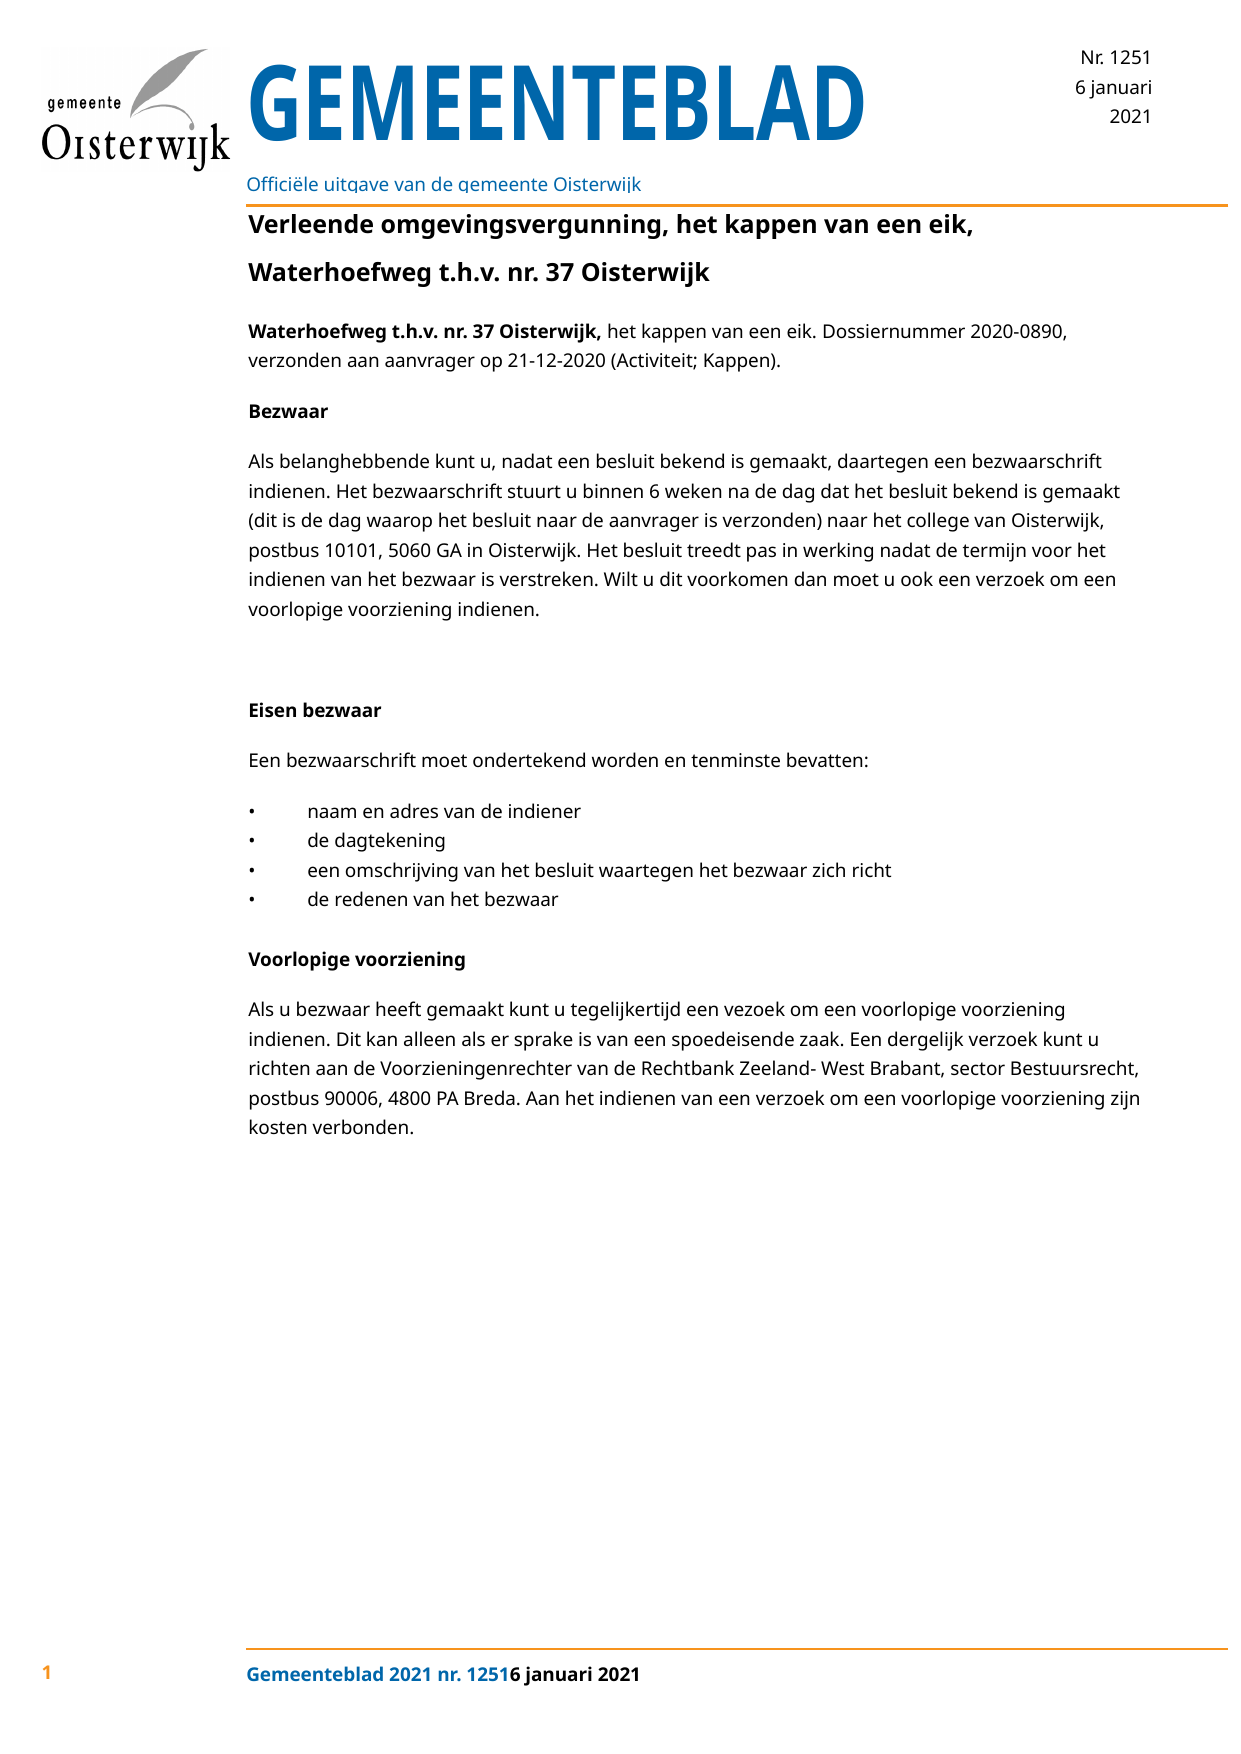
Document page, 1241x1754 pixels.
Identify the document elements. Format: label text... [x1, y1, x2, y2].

text Een bezwaarschrift moet ondertekend worden en tenminste bevatten: [248, 747, 1152, 773]
list naam en adres van de indiener [248, 798, 1152, 824]
text Eisen bezwaar [248, 697, 1152, 723]
text Als belanghebbende kunt u, nadat een besluit bekend is gemaakt, daartegen een bezwaarschrift indienen. Het bezwaarschrift stuurt u binnen 6 weken na de dag dat het besluit bekend is gemaakt (dit is de dag waarop het besluit naar de aanvrager is verzonden) naar het college van Oisterwijk, postbus 10101, 5060 GA in Oisterwijk. Het besluit treedt pas in werking nadat de termijn voor het indienen van het bezwaar is verstreken. Wilt u dit voorkomen dan moet u ook een verzoek om een voorlopige voorziening indienen. [248, 448, 1152, 622]
list een omschrijving van het besluit waartegen het bezwaar zich richt [248, 857, 1152, 883]
text Waterhoefweg t.h.v. nr. 37 Oisterwijk, het kappen van een eik. Dossiernummer 2020-0890, verzonden aan aanvrager op 21-12-2020 (Activiteit; Kappen). [248, 318, 1152, 373]
text Als u bezwaar heeft gemaakt kunt u tegelijkertijd een vezoek om een voorlopige voorziening indienen. Dit kan alleen als er sprake is van een spoedeisende zaak. Een dergelijk verzoek kunt u richten aan de Voorzieningenrechter van de Rechtbank Zeeland- West Brabant, sector Bestuursrecht, postbus 90006, 4800 PA Breda. Aan het indienen van een verzoek om een voorlopige voorziening zijn kosten verbonden. [248, 996, 1152, 1140]
list de redenen van het bezwaar [248, 887, 1152, 912]
picture [41, 47, 231, 172]
text Voorlopige voorziening [248, 946, 1152, 972]
text Verleende omgevingsvergunning, het kappen van een eik, Waterhoefweg t.h.v. nr. 37 Oisterwijk [248, 207, 1152, 288]
list de dagtekening [248, 827, 1152, 853]
text Bezwaar [248, 398, 1152, 424]
